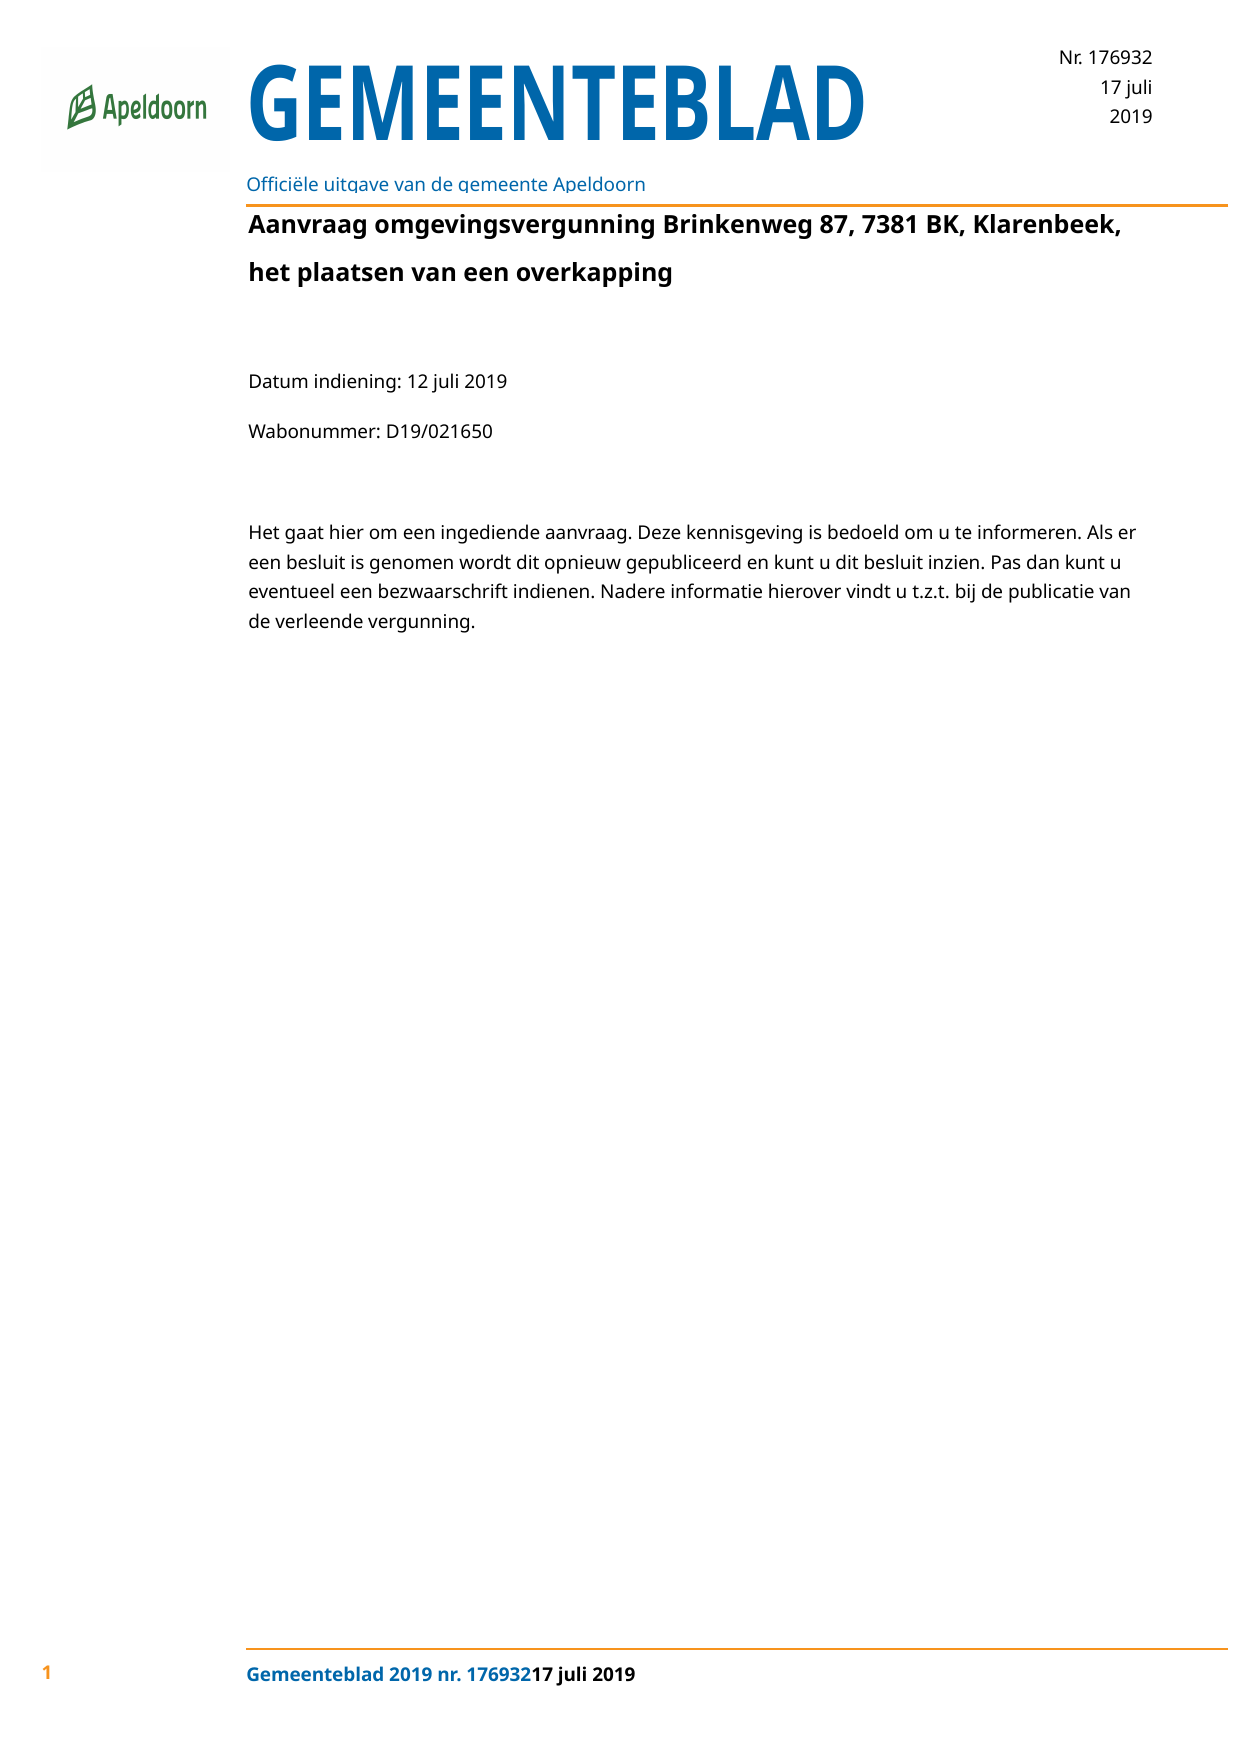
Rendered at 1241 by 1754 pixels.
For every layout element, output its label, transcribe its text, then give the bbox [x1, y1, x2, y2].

text Wabonummer: D19/021650 [248, 419, 1152, 444]
picture [41, 47, 231, 172]
text Aanvraag omgevingsvergunning Brinkenweg 87, 7381 BK, Klarenbeek, het plaatsen van een overkapping [248, 207, 1152, 288]
text Het gaat hier om een ingediende aanvraag. Deze kennisgeving is bedoeld om u te informeren. Als er een besluit is genomen wordt dit opnieuw gepubliceerd en kunt u dit besluit inzien. Pas dan kunt u eventueel een bezwaarschrift indienen. Nadere informatie hierover vindt u t.z.t. bij de publicatie van de verleende vergunning. [248, 519, 1152, 634]
text Datum indiening: 12 juli 2019 [248, 368, 1152, 394]
